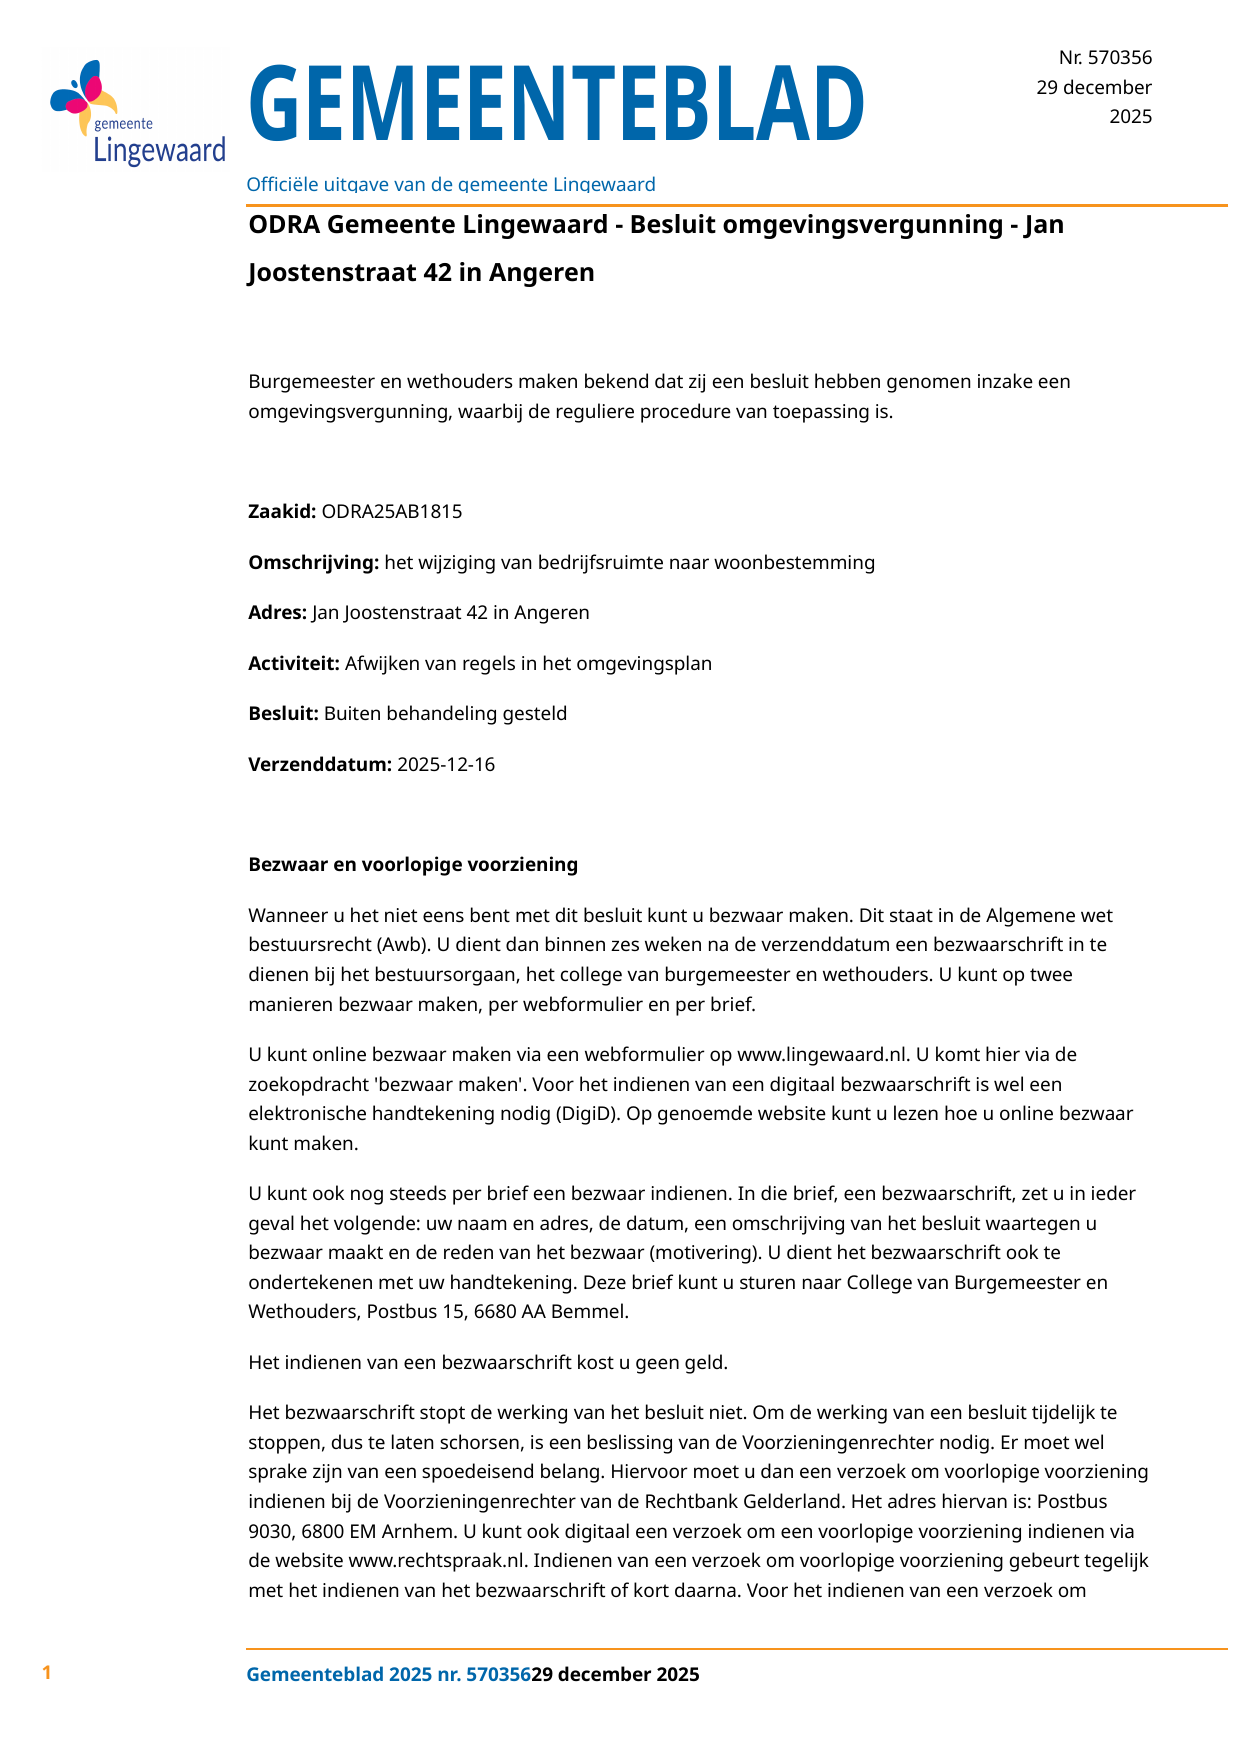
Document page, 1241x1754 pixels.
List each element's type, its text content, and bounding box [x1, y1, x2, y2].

text Verzenddatum: 2025-12-16 [248, 751, 1152, 777]
text U kunt ook nog steeds per brief een bezwaar indienen. In die brief, een bezwaarschrift, zet u in ieder geval het volgende: uw naam en adres, de datum, een omschrijving van het besluit waartegen u bezwaar maakt en de reden van het bezwaar (motivering). U dient het bezwaarschrift ook te ondertekenen met uw handtekening. Deze brief kunt u sturen naar College van Burgemeester en Wethouders, Postbus 15, 6680 AA Bemmel. [248, 1180, 1152, 1324]
text Bezwaar en voorlopige voorziening [248, 852, 1152, 877]
picture [41, 47, 231, 172]
text Zaakid: ODRA25AB1815 [248, 499, 1152, 524]
text Het indienen van een bezwaarschrift kost u geen geld. [248, 1349, 1152, 1375]
text Omschrijving: het wijziging van bedrijfsruimte naar woonbestemming [248, 549, 1152, 575]
text U kunt online bezwaar maken via een webformulier op www.lingewaard.nl. U komt hier via de zoekopdracht 'bezwaar maken'. Voor het indienen van een digitaal bezwaarschrift is wel een elektronische handtekening nodig (DigiD). Op genoemde website kunt u lezen hoe u online bezwaar kunt maken. [248, 1041, 1152, 1156]
text Besluit: Buiten behandeling gesteld [248, 700, 1152, 726]
text ODRA Gemeente Lingewaard - Besluit omgevingsvergunning - Jan Joostenstraat 42 in Angeren [248, 207, 1152, 288]
text Wanneer u het niet eens bent met dit besluit kunt u bezwaar maken. Dit staat in de Algemene wet bestuursrecht (Awb). U dient dan binnen zes weken na de verzenddatum een bezwaarschrift in te dienen bij het bestuursorgaan, het college van burgemeester en wethouders. U kunt op twee manieren bezwaar maken, per webformulier en per brief. [248, 902, 1152, 1017]
text Het bezwaarschrift stopt de werking van het besluit niet. Om de werking van een besluit tijdelijk te stoppen, dus te laten schorsen, is een beslissing van de Voorzieningenrechter nodig. Er moet wel sprake zijn van een spoedeisend belang. Hiervoor moet u dan een verzoek om voorlopige voorziening indienen bij de Voorzieningenrechter van de Rechtbank Gelderland. Het adres hiervan is: Postbus 9030, 6800 EM Arnhem. U kunt ook digitaal een verzoek om een voorlopige voorziening indienen via de website www.rechtspraak.nl. Indienen van een verzoek om voorlopige voorziening gebeurt tegelijk met het indienen van het bezwaarschrift of kort daarna. Voor het indienen van een verzoek om [248, 1399, 1152, 1603]
text Adres: Jan Joostenstraat 42 in Angeren [248, 599, 1152, 625]
text Burgemeester en wethouders maken bekend dat zij een besluit hebben genomen inzake een omgevingsvergunning, waarbij de reguliere procedure van toepassing is. [248, 368, 1152, 424]
text Activiteit: Afwijken van regels in het omgevingsplan [248, 650, 1152, 676]
